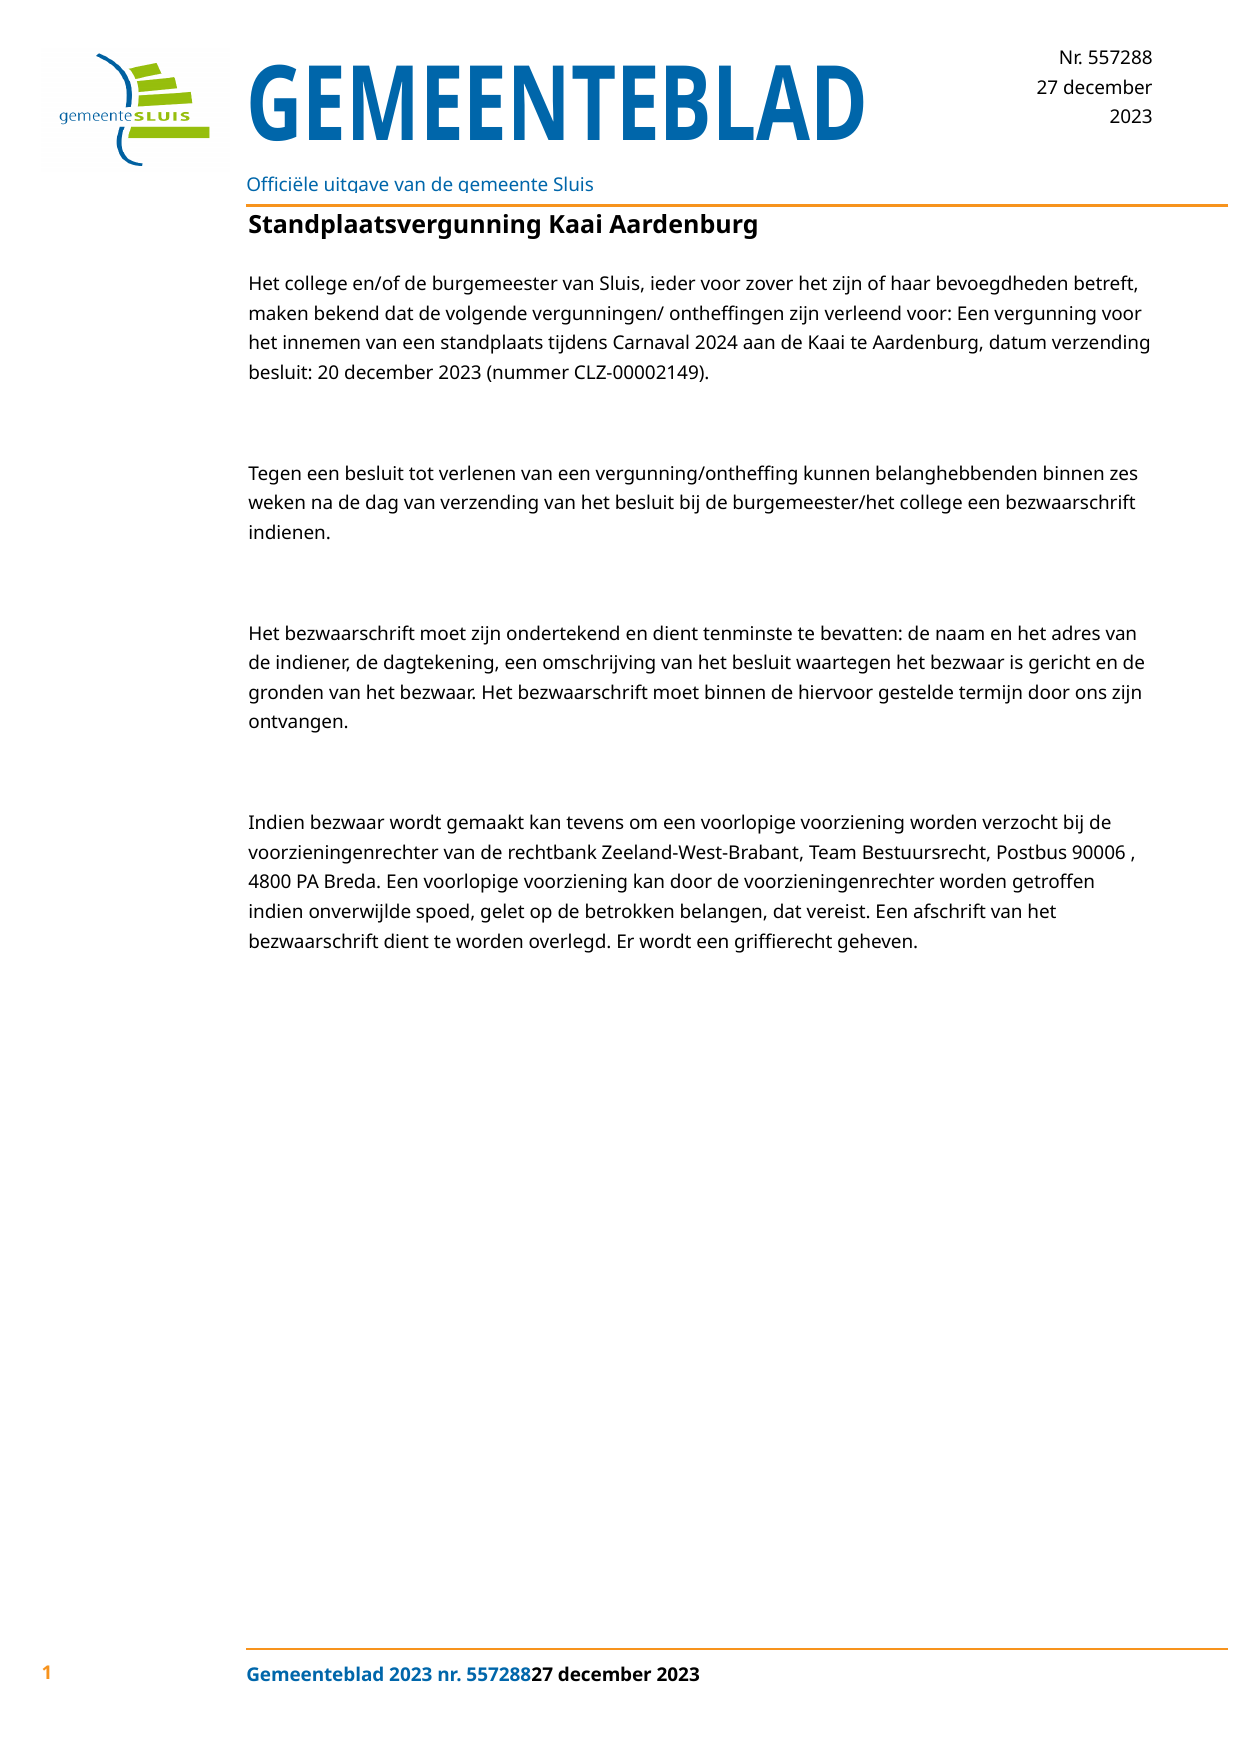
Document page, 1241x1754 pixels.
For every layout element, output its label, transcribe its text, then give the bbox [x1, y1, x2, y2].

text Het college en/of de burgemeester van Sluis, ieder voor zover het zijn of haar bevoegdheden betreft, maken bekend dat de volgende vergunningen/ ontheffingen zijn verleend voor: Een vergunning voor het innemen van een standplaats tijdens Carnaval 2024 aan de Kaai te Aardenburg, datum verzending besluit: 20 december 2023 (nummer CLZ-00002149). [248, 270, 1152, 385]
text Het bezwaarschrift moet zijn ondertekend en dient tenminste te bevatten: de naam en het adres van de indiener, de dagtekening, een omschrijving van het besluit waartegen het bezwaar is gericht en de gronden van het bezwaar. Het bezwaarschrift moet binnen de hiervoor gestelde termijn door ons zijn ontvangen. [248, 620, 1152, 734]
text Standplaatsvergunning Kaai Aardenburg [248, 207, 1152, 241]
text Tegen een besluit tot verlenen van een vergunning/ontheffing kunnen belanghebbenden binnen zes weken na de dag van verzending van het besluit bij de burgemeester/het college een bezwaarschrift indienen. [248, 460, 1152, 545]
text Indien bezwaar wordt gemaakt kan tevens om een voorlopige voorziening worden verzocht bij de voorzieningenrechter van de rechtbank Zeeland-West-Brabant, Team Bestuursrecht, Postbus 90006 , 4800 PA Breda. Een voorlopige voorziening kan door de voorzieningenrechter worden getroffen indien onverwijlde spoed, gelet op de betrokken belangen, dat vereist. Een afschrift van het bezwaarschrift dient te worden overlegd. Er wordt een griffierecht geheven. [248, 809, 1152, 953]
picture [41, 47, 231, 172]
